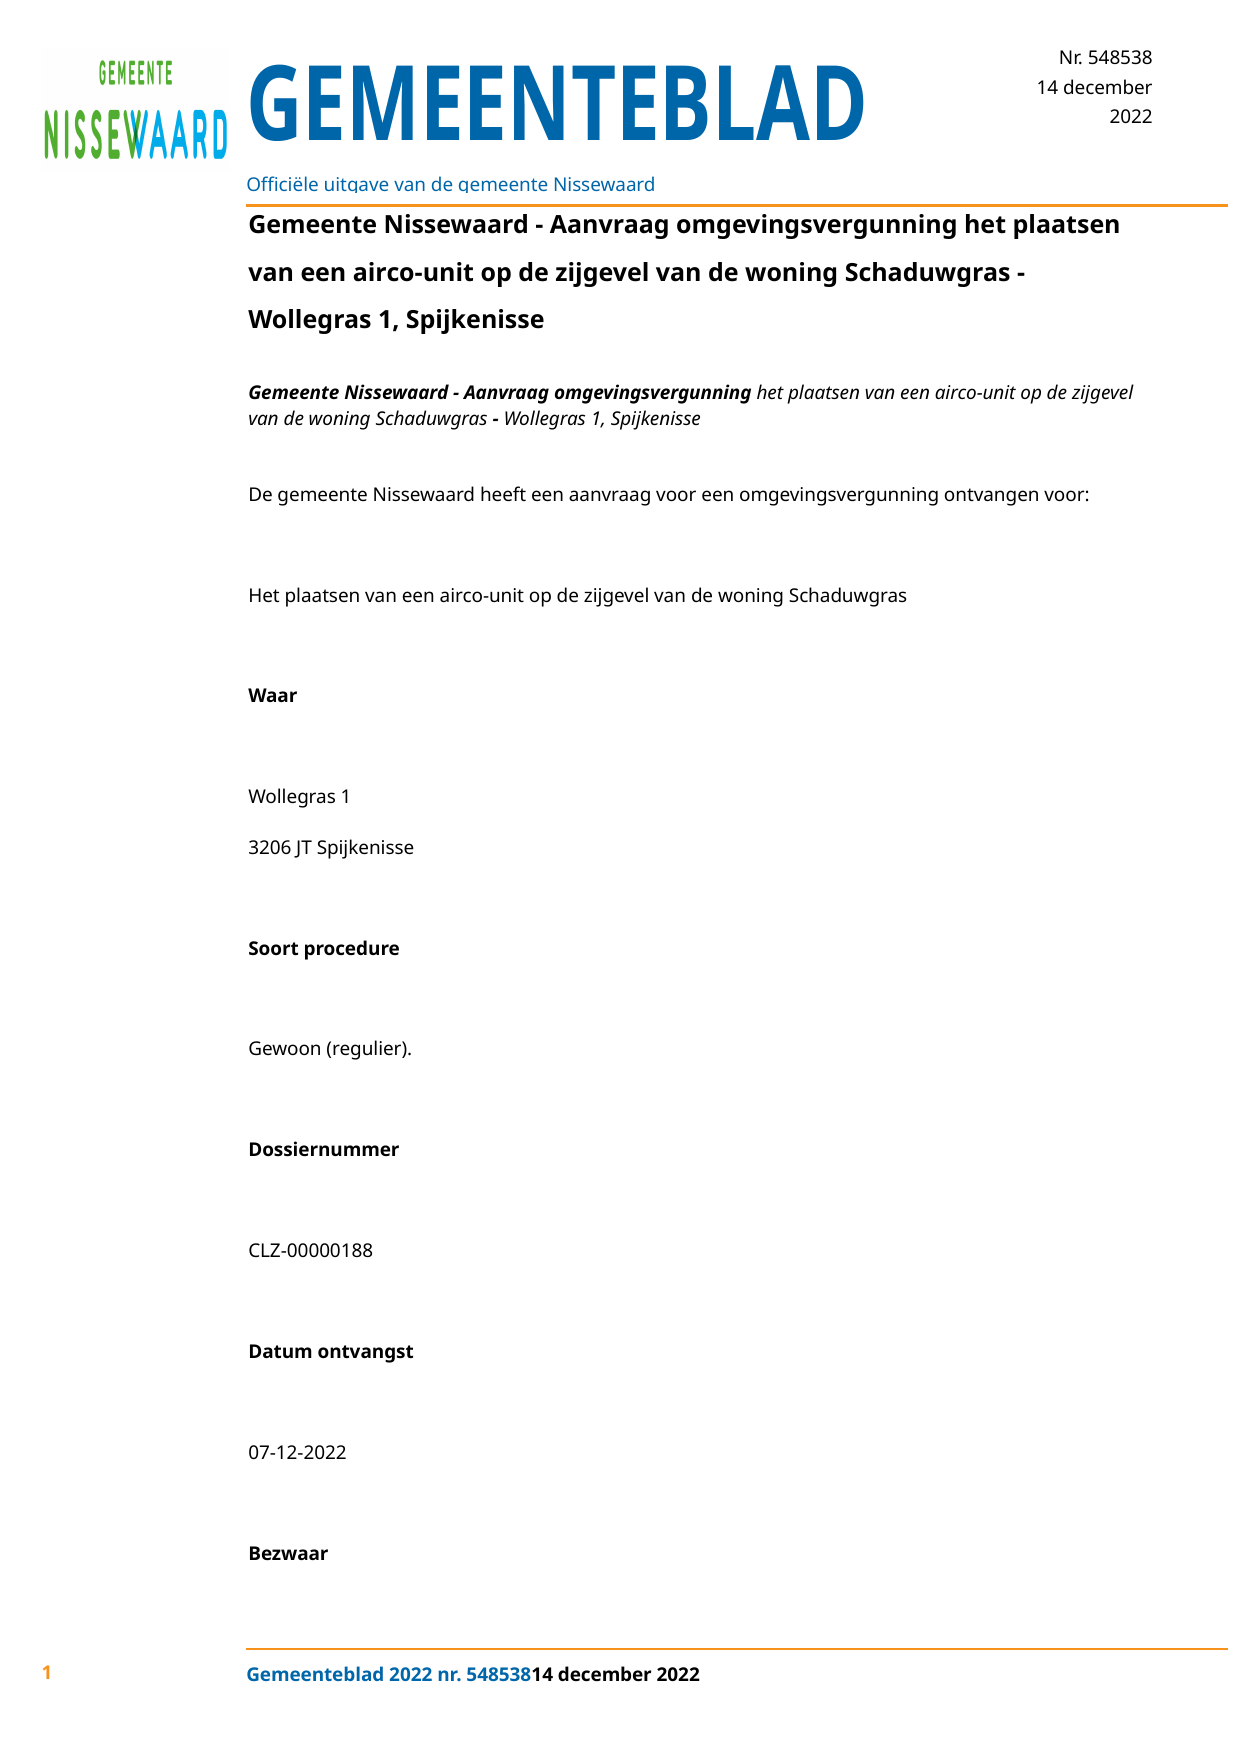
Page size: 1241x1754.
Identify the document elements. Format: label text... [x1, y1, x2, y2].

text 07-12-2022 [248, 1439, 1152, 1464]
text Bezwaar [248, 1540, 1152, 1565]
text Wollegras 1 [248, 783, 1152, 809]
text Waar [248, 683, 1152, 708]
text Dossiernummer [248, 1136, 1152, 1162]
text De gemeente Nissewaard heeft een aanvraag voor een omgevingsvergunning ontvangen voor: [248, 481, 1152, 507]
text Gemeente Nissewaard - Aanvraag omgevingsvergunning het plaatsen van een airco-unit op de zijgevel van de woning Schaduwgras - Wollegras 1, Spijkenisse [248, 379, 1152, 431]
text Soort procedure [248, 935, 1152, 960]
text 3206 JT Spijkenisse [248, 834, 1152, 859]
picture [41, 47, 231, 172]
text CLZ-00000188 [248, 1237, 1152, 1263]
text Het plaatsen van een airco-unit op de zijgevel van de woning Schaduwgras [248, 582, 1152, 607]
text Gemeente Nissewaard - Aanvraag omgevingsvergunning het plaatsen van een airco-unit op de zijgevel van de woning Schaduwgras - Wollegras 1, Spijkenisse [248, 207, 1152, 336]
text Datum ontvangst [248, 1338, 1152, 1364]
text Gewoon (regulier). [248, 1036, 1152, 1061]
